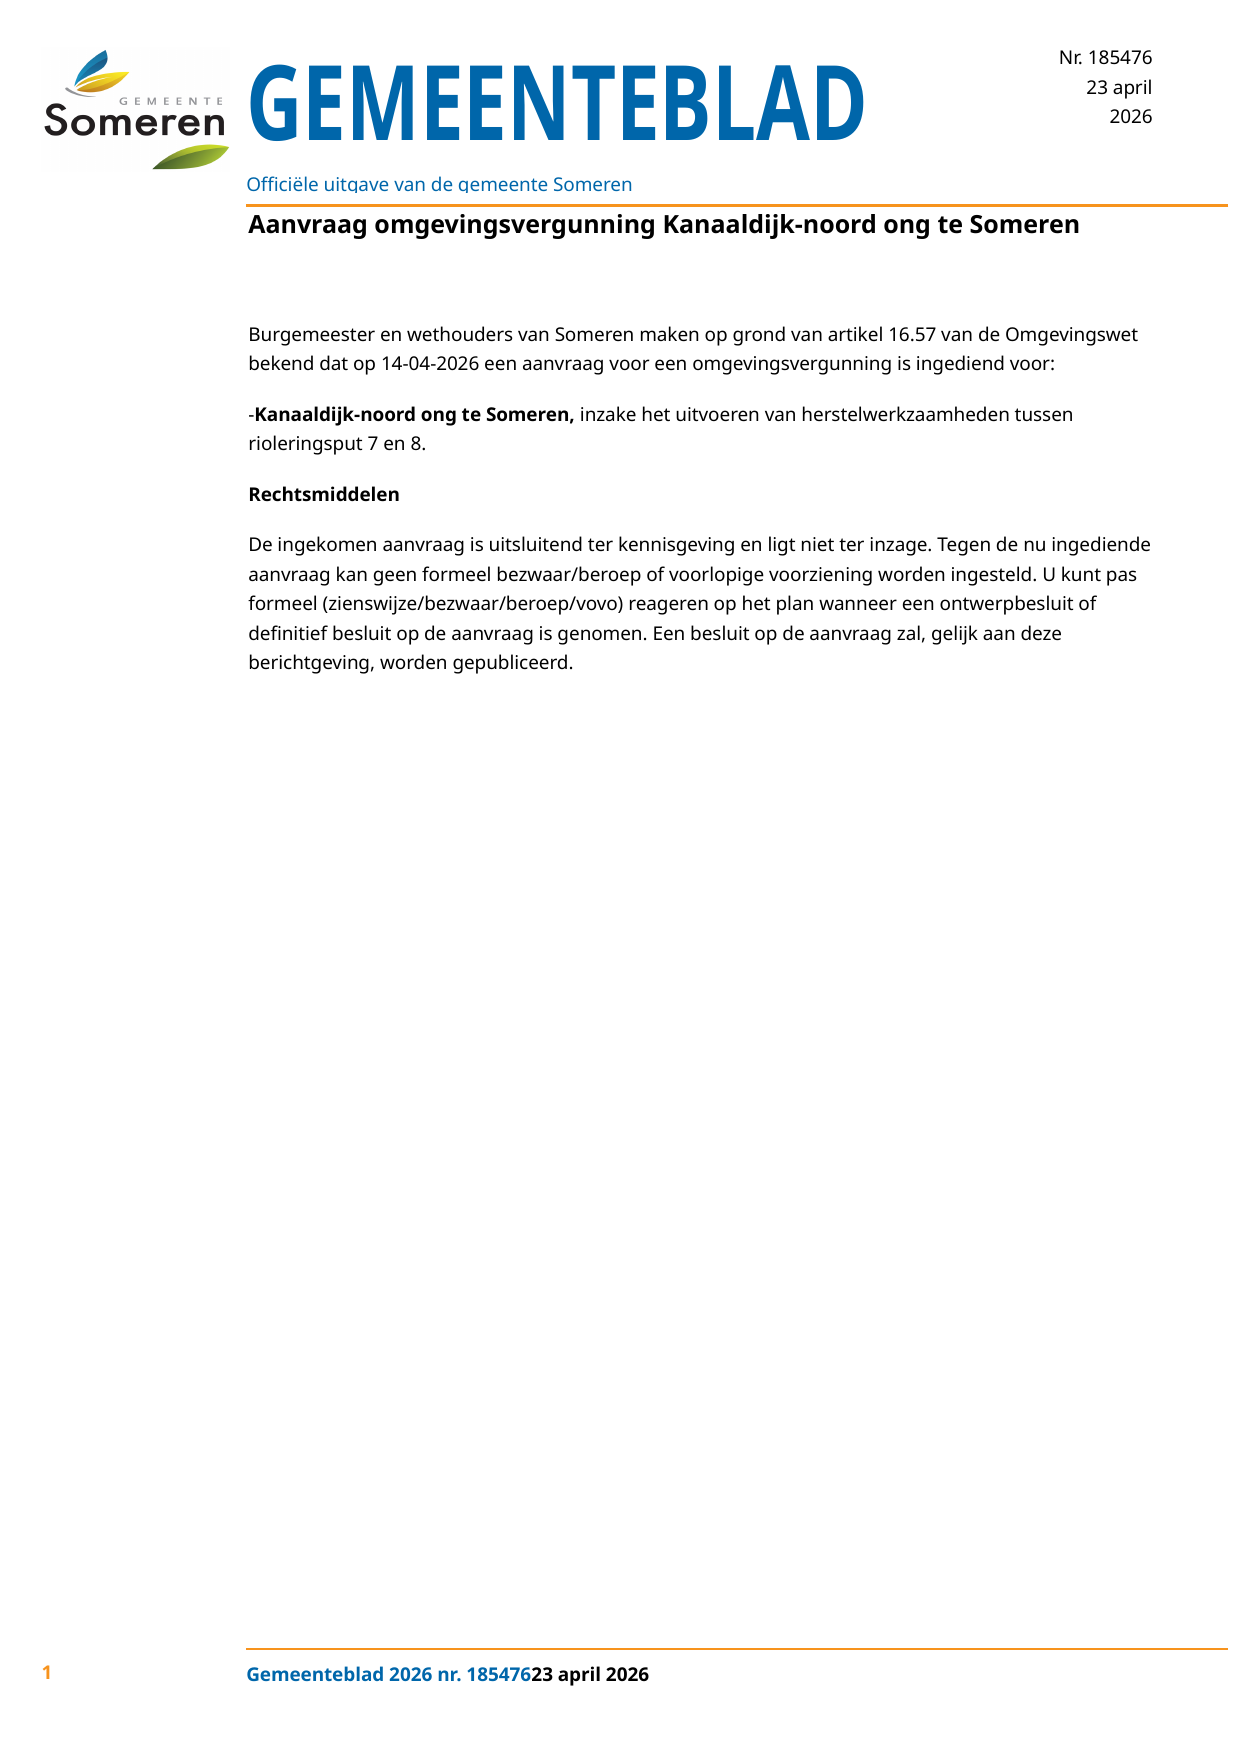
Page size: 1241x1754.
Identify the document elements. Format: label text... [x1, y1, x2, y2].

text Aanvraag omgevingsvergunning Kanaaldijk-noord ong te Someren [248, 207, 1152, 241]
text Rechtsmiddelen [248, 481, 1152, 506]
picture [41, 47, 231, 172]
text De ingekomen aanvraag is uitsluitend ter kennisgeving en ligt niet ter inzage. Tegen de nu ingediende aanvraag kan geen formeel bezwaar/beroep of voorlopige voorziening worden ingesteld. U kunt pas formeel (zienswijze/bezwaar/beroep/vovo) reageren op het plan wanneer een ontwerpbesluit of definitief besluit op de aanvraag is genomen. Een besluit op de aanvraag zal, gelijk aan deze berichtgeving, worden gepubliceerd. [248, 531, 1152, 675]
text -Kanaaldijk-noord ong te Someren, inzake het uitvoeren van herstelwerkzaamheden tussen rioleringsput 7 en 8. [248, 401, 1152, 456]
text Burgemeester en wethouders van Someren maken op grond van artikel 16.57 van de Omgevingswet bekend dat op 14-04-2026 een aanvraag voor een omgevingsvergunning is ingediend voor: [248, 321, 1152, 376]
